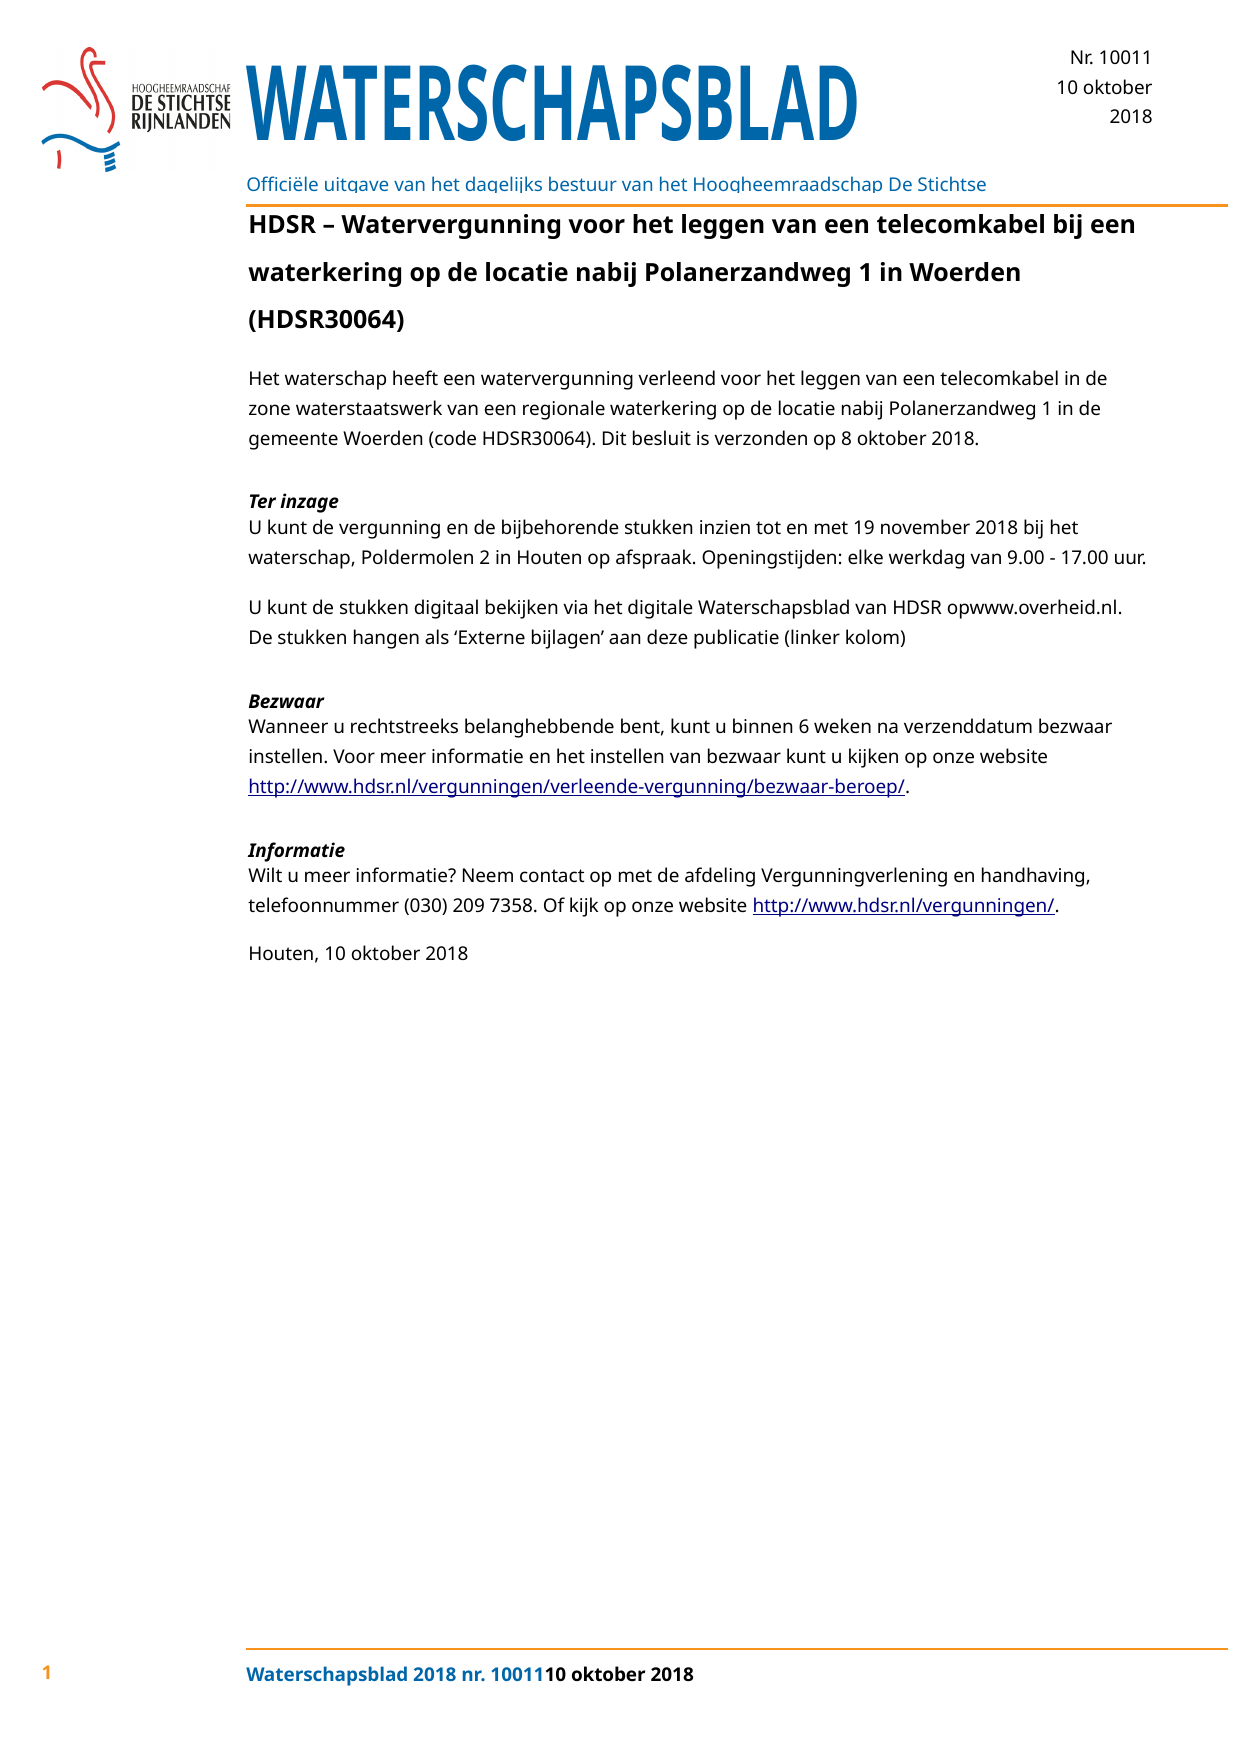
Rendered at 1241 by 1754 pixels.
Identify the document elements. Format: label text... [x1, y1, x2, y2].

text U kunt de vergunning en de bijbehorende stukken inzien tot en met 19 november 2018 bij het waterschap, Poldermolen 2 in Houten op afspraak. Openingstijden: elke werkdag van 9.00 - 17.00 uur. [248, 514, 1152, 570]
text Bezwaar [248, 688, 1152, 714]
text Houten, 10 oktober 2018 [248, 940, 1152, 966]
picture [41, 47, 231, 172]
text Wilt u meer informatie? Neem contact op met de afdeling Vergunningverlening en handhaving, telefoonnummer (030) 209 7358. Of kijk op onze website http://www.hdsr.nl/vergunningen/. [248, 862, 1152, 918]
text U kunt de stukken digitaal bekijken via het digitale Waterschapsblad van HDSR opwww.overheid.nl. De stukken hangen als ‘Externe bijlagen’ aan deze publicatie (linker kolom) [248, 594, 1152, 650]
text HDSR – Watervergunning voor het leggen van een telecomkabel bij een waterkering op de locatie nabij Polanerzandweg 1 in Woerden (HDSR30064) [248, 207, 1152, 336]
text Wanneer u rechtstreeks belanghebbende bent, kunt u binnen 6 weken na verzenddatum bezwaar instellen. Voor meer informatie en het instellen van bezwaar kunt u kijken op onze website http://www.hdsr.nl/vergunningen/verleende-vergunning/bezwaar-beroep/. [248, 714, 1152, 798]
text Informatie [248, 837, 1152, 862]
text Ter inzage [248, 489, 1152, 514]
text Het waterschap heeft een watervergunning verleend voor het leggen van een telecomkabel in de zone waterstaatswerk van een regionale waterkering op de locatie nabij Polanerzandweg 1 in de gemeente Woerden (code HDSR30064). Dit besluit is verzonden op 8 oktober 2018. [248, 366, 1152, 450]
